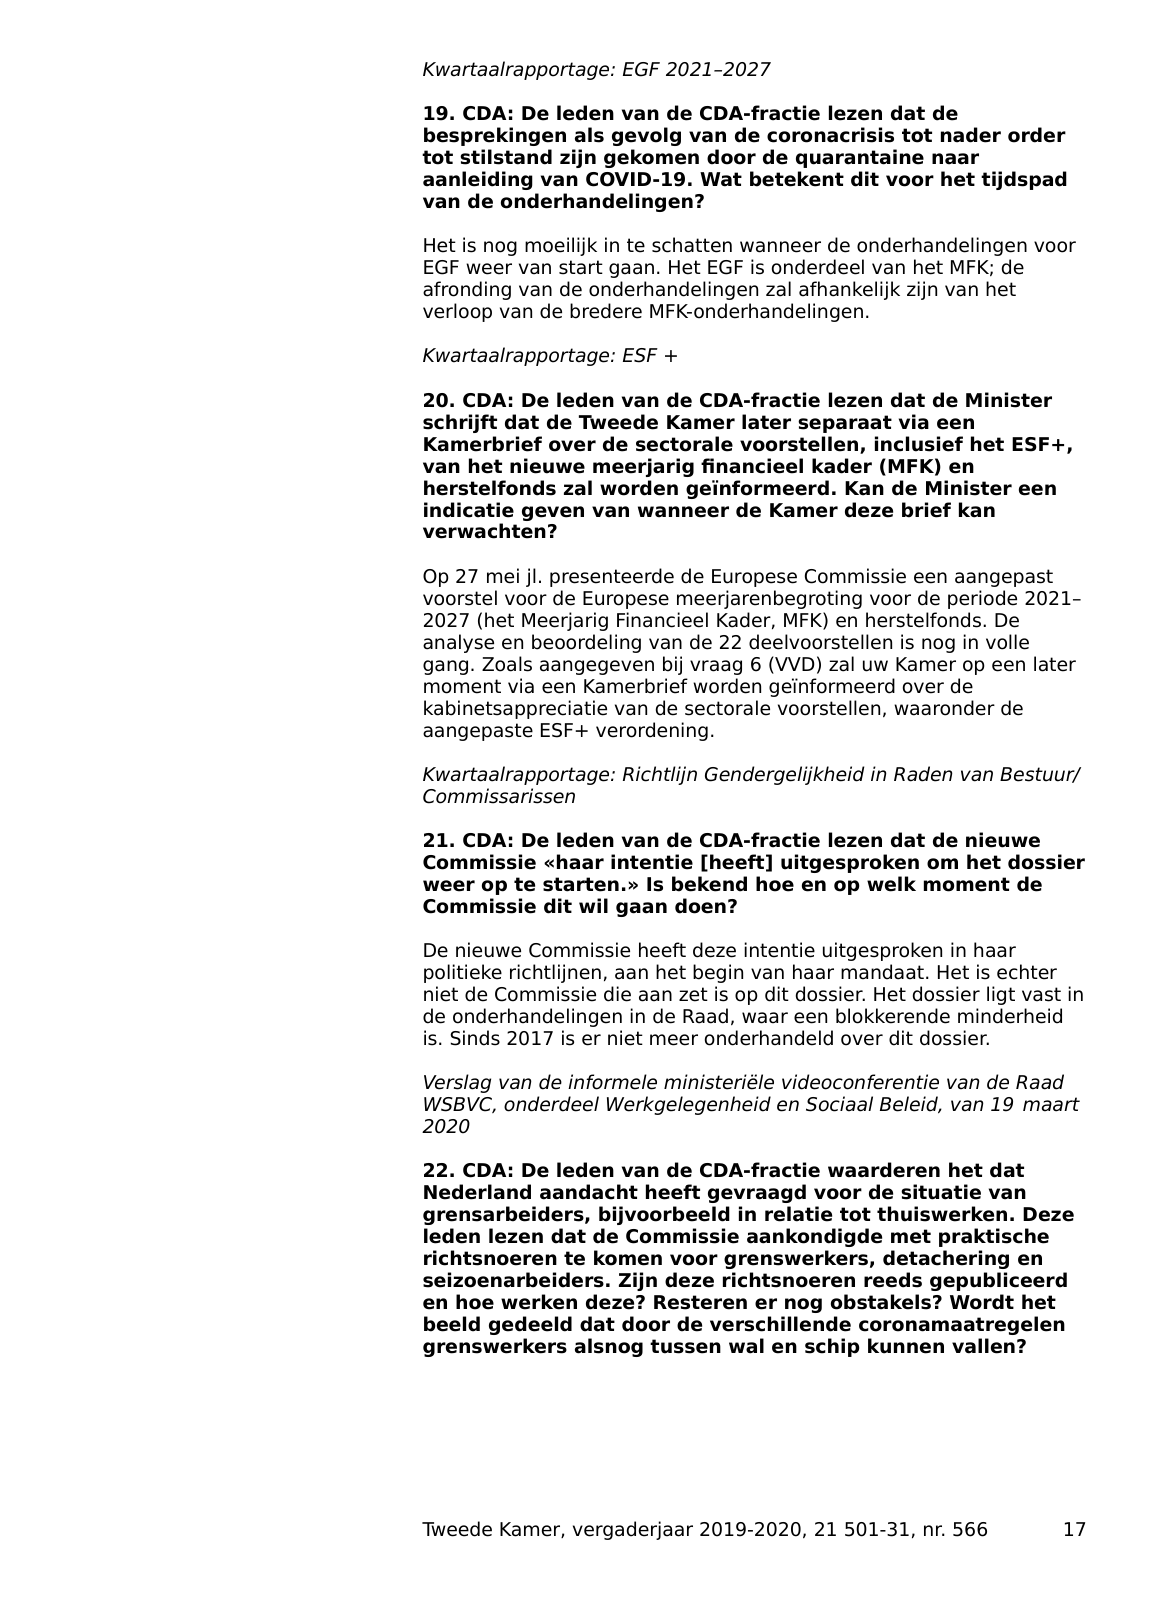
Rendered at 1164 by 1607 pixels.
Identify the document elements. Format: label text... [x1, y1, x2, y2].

text 20. CDA: De leden van de CDA-fractie lezen dat de Minister schrijft dat de Tweede Kamer later separaat via een Kamerbrief over de sectorale voorstellen, inclusief het ESF+, van het nieuwe meerjarig financieel kader (MFK) en herstelfonds zal worden geïnformeerd. Kan de Minister een indicatie geven van wanneer de Kamer deze brief kan verwachten? [422, 389, 1087, 543]
subtitle Kwartaalrapportage: Richtlijn Gendergelijkheid in Raden van Bestuur/ Commissarissen [422, 764, 1087, 808]
text 21. CDA: De leden van de CDA-fractie lezen dat de nieuwe Commissie «haar intentie [heeft] uitgesproken om het dossier weer op te starten.» Is bekend hoe en op welk moment de Commissie dit wil gaan doen? [422, 830, 1087, 918]
subtitle Kwartaalrapportage: ESF + [422, 345, 1087, 367]
text Op 27 mei jl. presenteerde de Europese Commissie een aangepast voorstel voor de Europese meerjarenbegroting voor de periode 2021–2027 (het Meerjarig Financieel Kader, MFK) en herstelfonds. De analyse en beoordeling van de 22 deelvoorstellen is nog in volle gang. Zoals aangegeven bij vraag 6 (VVD) zal uw Kamer op een later moment via een Kamerbrief worden geïnformeerd over de kabinetsappreciatie van de sectorale voorstellen, waaronder de aangepaste ESF+ verordening. [422, 566, 1087, 741]
subtitle Kwartaalrapportage: EGF 2021–2027 [422, 59, 1087, 81]
text Het is nog moeilijk in te schatten wanneer de onderhandelingen voor EGF weer van start gaan. Het EGF is onderdeel van het MFK; de afronding van de onderhandelingen zal afhankelijk zijn van het verloop van de bredere MFK-onderhandelingen. [422, 235, 1087, 323]
text 22. CDA: De leden van de CDA-fractie waarderen het dat Nederland aandacht heeft gevraagd voor de situatie van grensarbeiders, bijvoorbeeld in relatie tot thuiswerken. Deze leden lezen dat de Commissie aankondigde met praktische richtsnoeren te komen voor grenswerkers, detachering en seizoenarbeiders. Zijn deze richtsnoeren reeds gepubliceerd en hoe werken deze? Resteren er nog obstakels? Wordt het beeld gedeeld dat door de verschillende coronamaatregelen grenswerkers alsnog tussen wal en schip kunnen vallen? [422, 1160, 1087, 1358]
text 19. CDA: De leden van de CDA-fractie lezen dat de besprekingen als gevolg van de coronacrisis tot nader order tot stilstand zijn gekomen door de quarantaine naar aanleiding van COVID-19. Wat betekent dit voor het tijdspad van de onderhandelingen? [422, 103, 1087, 213]
subtitle Verslag van de informele ministeriële videoconferentie van de Raad WSBVC, onderdeel Werkgelegenheid en Sociaal Beleid, van 19 maart 2020 [422, 1072, 1087, 1138]
text De nieuwe Commissie heeft deze intentie uitgesproken in haar politieke richtlijnen, aan het begin van haar mandaat. Het is echter niet de Commissie die aan zet is op dit dossier. Het dossier ligt vast in de onderhandelingen in de Raad, waar een blokkerende minderheid is. Sinds 2017 is er niet meer onderhandeld over dit dossier. [422, 940, 1087, 1050]
